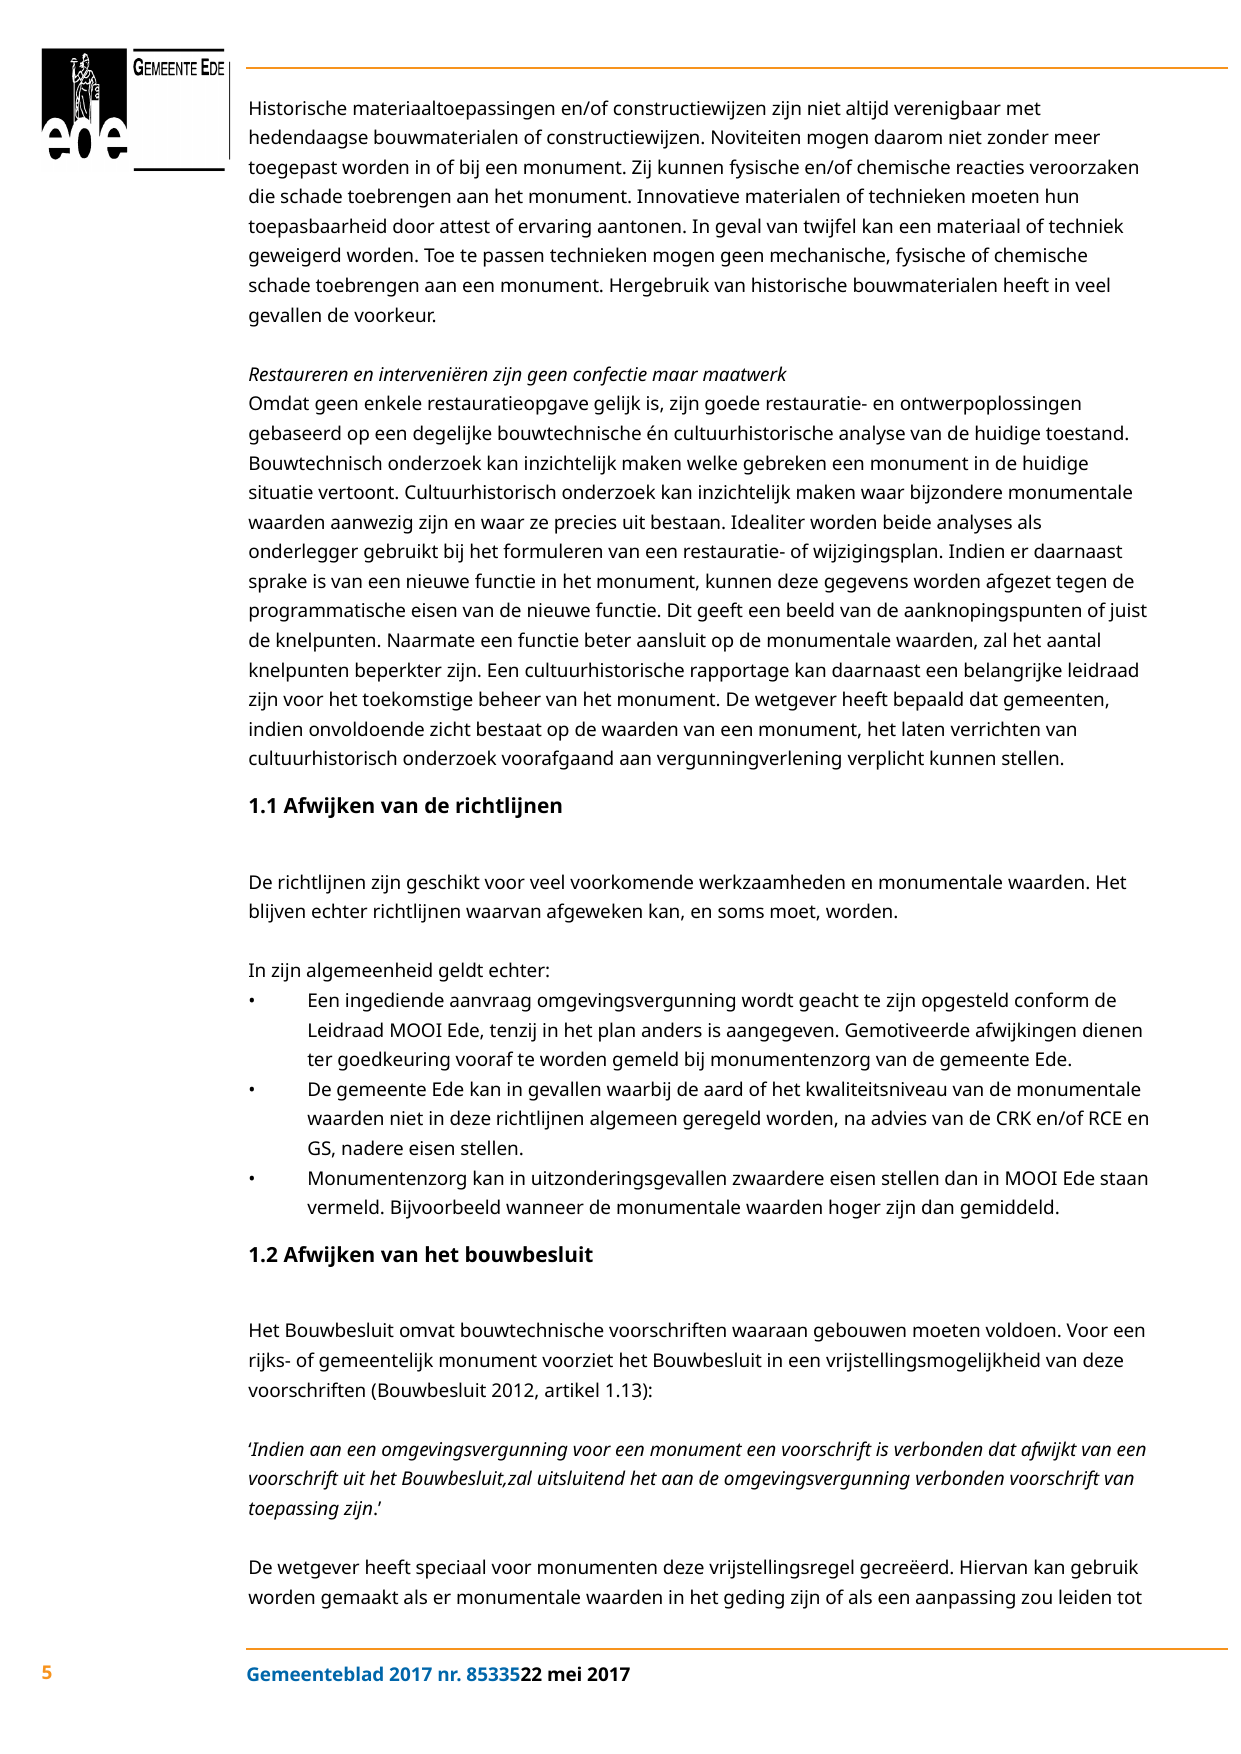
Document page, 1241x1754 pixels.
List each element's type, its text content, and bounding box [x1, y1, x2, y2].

picture [41, 47, 231, 172]
text De wetgever heeft speciaal voor monumenten deze vrijstellingsregel gecreëerd. Hiervan kan gebruik worden gemaakt als er monumentale waarden in het geding zijn of als een aanpassing zou leiden tot [248, 1554, 1152, 1610]
text De richtlijnen zijn geschikt voor veel voorkomende werkzaamheden en monumentale waarden. Het blijven echter richtlijnen waarvan afgeweken kan, en soms moet, worden. [248, 869, 1152, 924]
text 1.1 Afwijken van de richtlijnen [248, 791, 1152, 820]
text Historische materiaaltoepassingen en/of constructiewijzen zijn niet altijd verenigbaar met hedendaagse bouwmaterialen of constructiewijzen. Noviteiten mogen daarom niet zonder meer toegepast worden in of bij een monument. Zij kunnen fysische en/of chemische reacties veroorzaken die schade toebrengen aan het monument. Innovatieve materialen of technieken moeten hun toepasbaarheid door attest of ervaring aantonen. In geval van twijfel kan een materiaal of techniek geweigerd worden. Toe te passen technieken mogen geen mechanische, fysische of chemische schade toebrengen aan een monument. Hergebruik van historische bouwmaterialen heeft in veel gevallen de voorkeur. [248, 95, 1152, 328]
text Omdat geen enkele restauratieopgave gelijk is, zijn goede restauratie- en ontwerpoplossingen gebaseerd op een degelijke bouwtechnische én cultuurhistorische analyse van de huidige toestand. [248, 391, 1152, 446]
list Monumentenzorg kan in uitzonderingsgevallen zwaardere eisen stellen dan in MOOI Ede staan vermeld. Bijvoorbeeld wanneer de monumentale waarden hoger zijn dan gemiddeld. [248, 1165, 1152, 1220]
text 1.2 Afwijken van het bouwbesluit [248, 1240, 1152, 1268]
text In zijn algemeenheid geldt echter: [248, 958, 1152, 983]
text Bouwtechnisch onderzoek kan inzichtelijk maken welke gebreken een monument in de huidige situatie vertoont. Cultuurhistorisch onderzoek kan inzichtelijk maken waar bijzondere monumentale waarden aanwezig zijn en waar ze precies uit bestaan. Idealiter worden beide analyses als onderlegger gebruikt bij het formuleren van een restauratie- of wijzigingsplan. Indien er daarnaast sprake is van een nieuwe functie in het monument, kunnen deze gegevens worden afgezet tegen de programmatische eisen van de nieuwe functie. Dit geeft een beeld van de aanknopingspunten of juist de knelpunten. Naarmate een functie beter aansluit op de monumentale waarden, zal het aantal knelpunten beperkter zijn. Een cultuurhistorische rapportage kan daarnaast een belangrijke leidraad zijn voor het toekomstige beheer van het monument. De wetgever heeft bepaald dat gemeenten, indien onvoldoende zicht bestaat op de waarden van een monument, het laten verrichten van cultuurhistorisch onderzoek voorafgaand aan vergunningverlening verplicht kunnen stellen. [248, 450, 1152, 771]
text Restaureren en interveniëren zijn geen confectie maar maatwerk [248, 361, 1152, 387]
list Een ingediende aanvraag omgevingsvergunning wordt geacht te zijn opgesteld conform de Leidraad MOOI Ede, tenzij in het plan anders is aangegeven. Gemotiveerde afwijkingen dienen ter goedkeuring vooraf te worden gemeld bij monumentenzorg van de gemeente Ede. [248, 987, 1152, 1072]
text Het Bouwbesluit omvat bouwtechnische voorschriften waaraan gebouwen moeten voldoen. Voor een rijks- of gemeentelijk monument voorziet het Bouwbesluit in een vrijstellingsmogelijkheid van deze voorschriften (Bouwbesluit 2012, artikel 1.13): [248, 1318, 1152, 1403]
text ‘Indien aan een omgevingsvergunning voor een monument een voorschrift is verbonden dat afwijkt van een voorschrift uit het Bouwbesluit,zal uitsluitend het aan de omgevingsvergunning verbonden voorschrift van toepassing zijn.’ [248, 1436, 1152, 1521]
list De gemeente Ede kan in gevallen waarbij de aard of het kwaliteitsniveau van de monumentale waarden niet in deze richtlijnen algemeen geregeld worden, na advies van de CRK en/of RCE en GS, nadere eisen stellen. [248, 1076, 1152, 1161]
